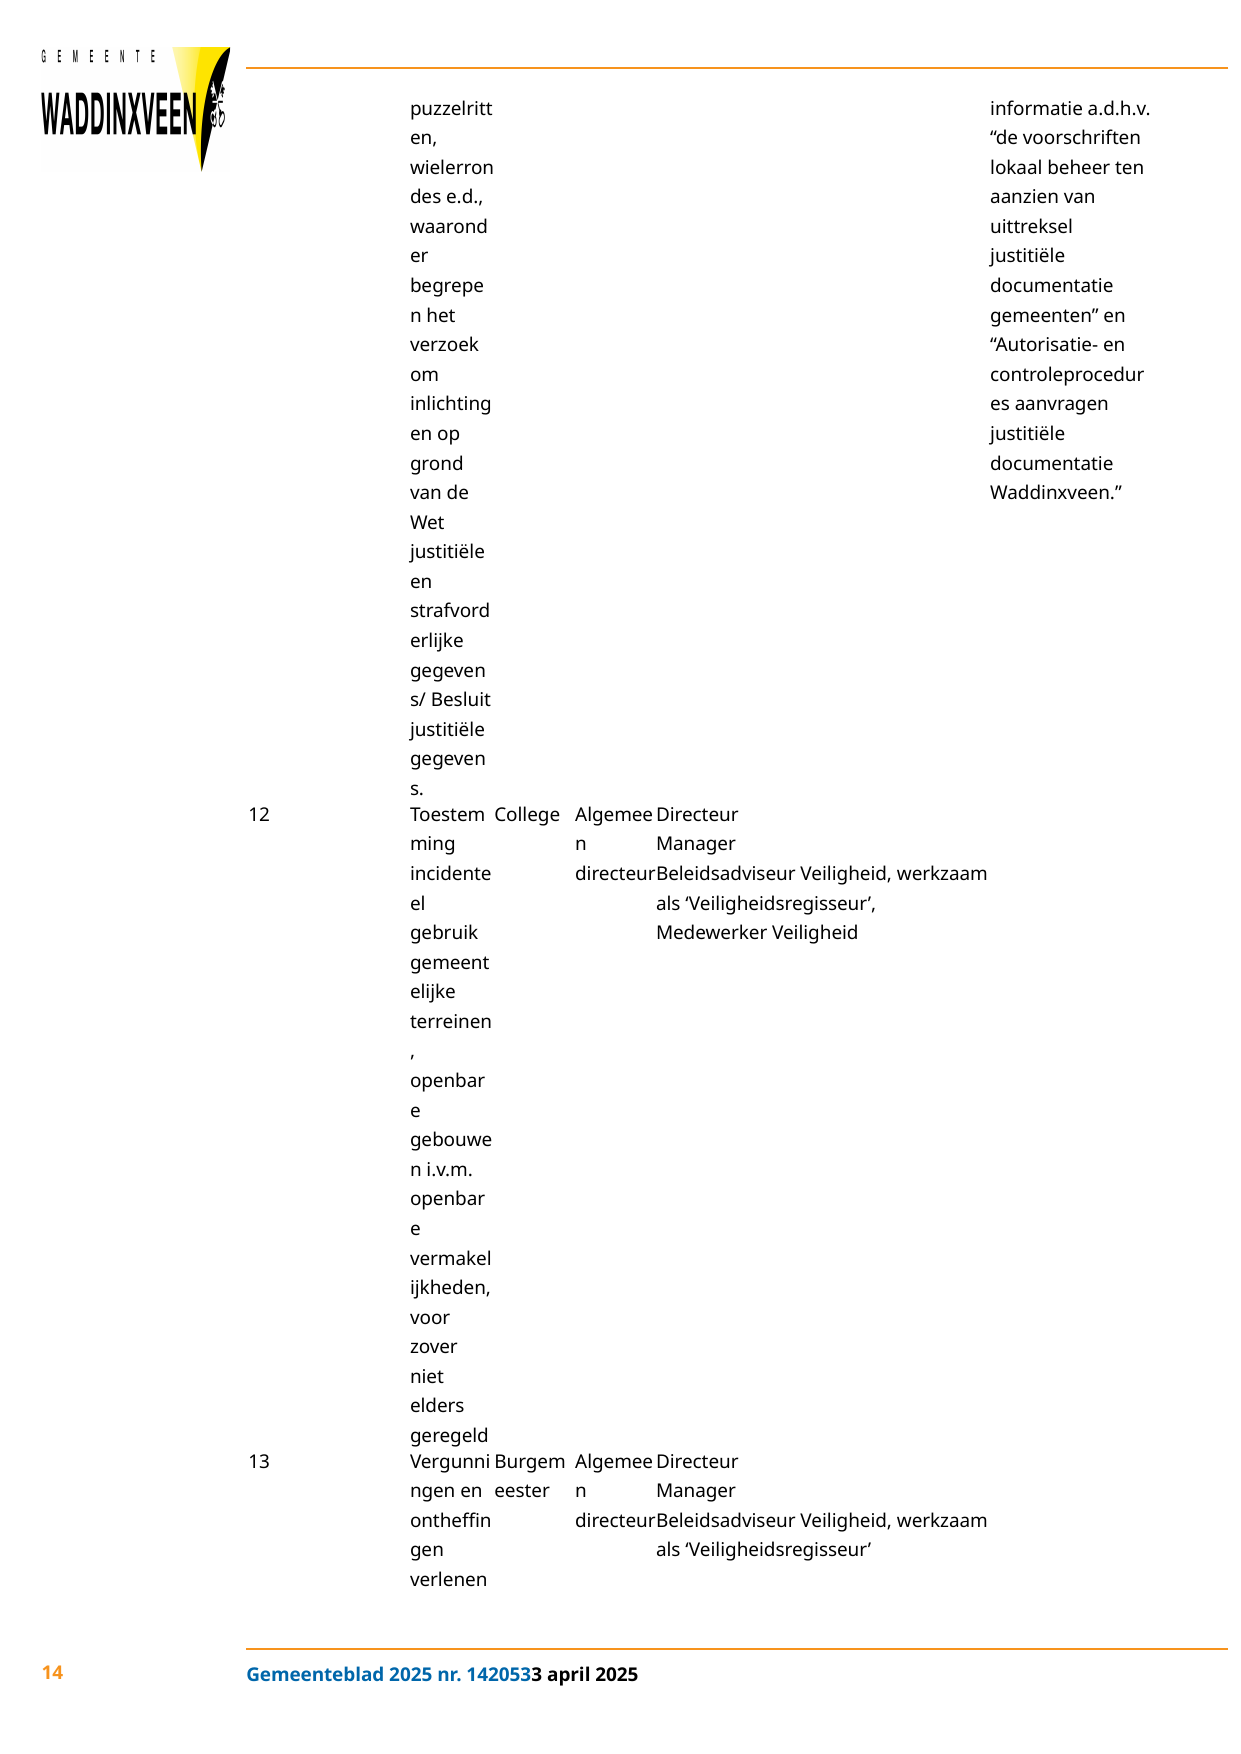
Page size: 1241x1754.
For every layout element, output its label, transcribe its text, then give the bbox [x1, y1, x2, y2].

table_cell informatie a.d.h.v. “de voorschriften lokaal beheer ten aanzien van uittreksel justitiële documentatie gemeenten” en “Autorisatie- en controleprocedures aanvragen justitiële documentatie Waddinxveen.” [990, 95, 1152, 801]
table_cell Burgemeester [494, 1448, 575, 1592]
table_cell [494, 95, 575, 801]
table_cell 12 [248, 801, 410, 1448]
table_cell [248, 95, 410, 801]
table_cell Directeur Manager Beleidsadviseur Veiligheid, werkzaam als ‘Veiligheidsregisseur’ [656, 1448, 990, 1592]
table_cell [990, 1448, 1152, 1592]
table_cell puzzelritten, wielerrondes e.d., waaronder begrepen het verzoek om inlichtingen op grond van de Wet justitiële en strafvorderlijke gegevens/ Besluit justitiële gegevens. [410, 95, 494, 801]
table_cell Vergunningen en ontheffingen verlenen [410, 1448, 494, 1592]
table_cell [656, 95, 990, 801]
table_cell [575, 95, 656, 801]
table_cell Algemeen directeur [575, 801, 656, 1448]
table_cell [990, 801, 1152, 1448]
table_cell Toestemming incidenteel gebruik gemeentelijke terreinen, openbare gebouwen i.v.m. openbare vermakelijkheden, voor zover niet elders geregeld [410, 801, 494, 1448]
table_cell 13 [248, 1448, 410, 1592]
table_cell College [494, 801, 575, 1448]
table_cell Directeur Manager Beleidsadviseur Veiligheid, werkzaam als ‘Veiligheidsregisseur’, Medewerker Veiligheid [656, 801, 990, 1448]
table_cell Algemeen directeur [575, 1448, 656, 1592]
picture [41, 47, 231, 172]
